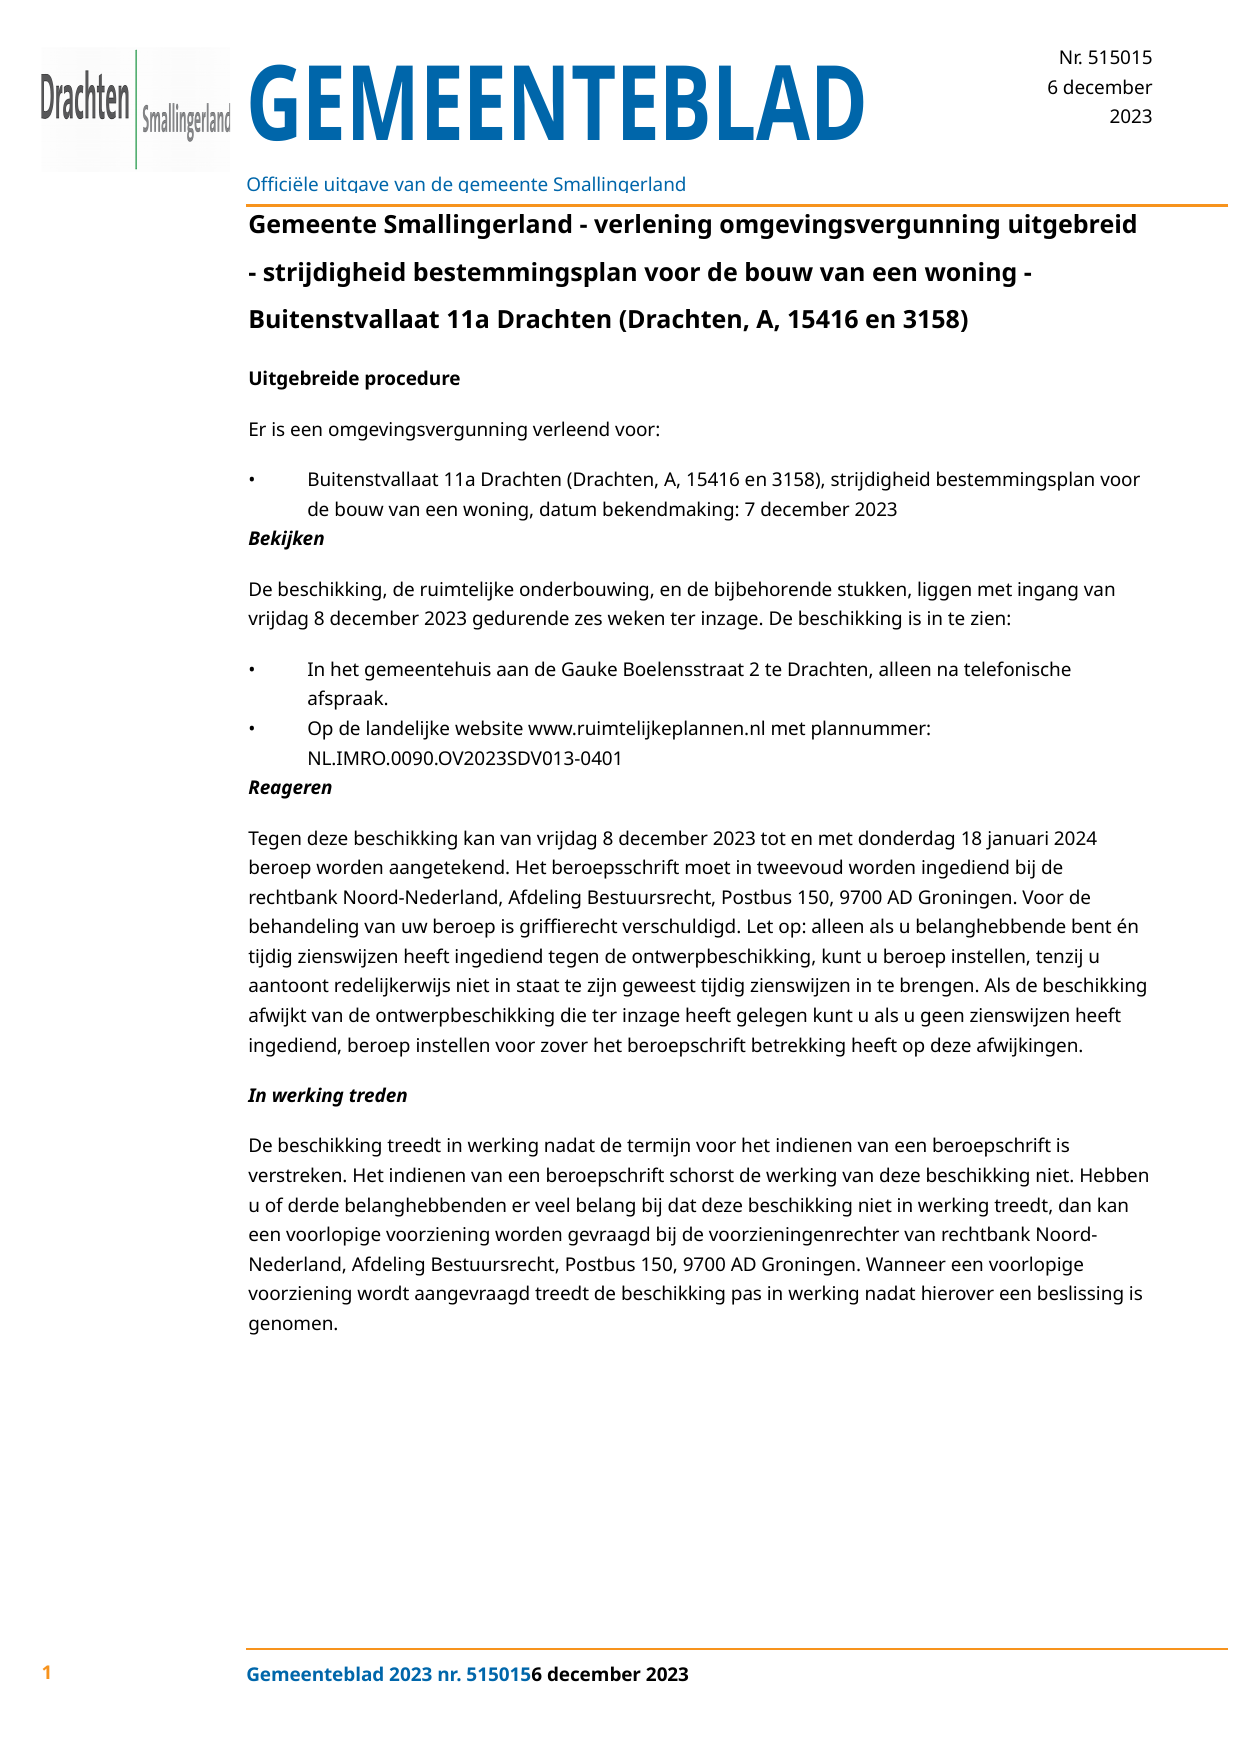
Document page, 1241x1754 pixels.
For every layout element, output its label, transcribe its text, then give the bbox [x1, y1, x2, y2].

text Gemeente Smallingerland - verlening omgevingsvergunning uitgebreid - strijdigheid bestemmingsplan voor de bouw van een woning - Buitenstvallaat 11a Drachten (Drachten, A, 15416 en 3158) [248, 207, 1152, 336]
text De beschikking, de ruimtelijke onderbouwing, en de bijbehorende stukken, liggen met ingang van vrijdag 8 december 2023 gedurende zes weken ter inzage. De beschikking is in te zien: [248, 576, 1152, 631]
list In het gemeentehuis aan de Gauke Boelensstraat 2 te Drachten, alleen na telefonische afspraak. [248, 656, 1152, 711]
text Reageren [248, 774, 1152, 800]
text Er is een omgevingsvergunning verleend voor: [248, 416, 1152, 442]
text Uitgebreide procedure [248, 366, 1152, 391]
text In werking treden [248, 1082, 1152, 1108]
text Tegen deze beschikking kan van vrijdag 8 december 2023 tot en met donderdag 18 januari 2024 beroep worden aangetekend. Het beroepsschrift moet in tweevoud worden ingediend bij de rechtbank Noord-Nederland, Afdeling Bestuursrecht, Postbus 150, 9700 AD Groningen. Voor de behandeling van uw beroep is griffierecht verschuldigd. Let op: alleen als u belanghebbende bent én tijdig zienswijzen heeft ingediend tegen de ontwerpbeschikking, kunt u beroep instellen, tenzij u aantoont redelijkerwijs niet in staat te zijn geweest tijdig zienswijzen in te brengen. Als de beschikking afwijkt van de ontwerpbeschikking die ter inzage heeft gelegen kunt u als u geen zienswijzen heeft ingediend, beroep instellen voor zover het beroepschrift betrekking heeft op deze afwijkingen. [248, 825, 1152, 1057]
text Bekijken [248, 526, 1152, 551]
list Buitenstvallaat 11a Drachten (Drachten, A, 15416 en 3158), strijdigheid bestemmingsplan voor de bouw van een woning, datum bekendmaking: 7 december 2023 [248, 466, 1152, 522]
picture [41, 47, 231, 172]
list Op de landelijke website www.ruimtelijkeplannen.nl met plannummer: NL.IMRO.0090.OV2023SDV013-0401 [248, 715, 1152, 770]
text De beschikking treedt in werking nadat de termijn voor het indienen van een beroepschrift is verstreken. Het indienen van een beroepschrift schorst de werking van deze beschikking niet. Hebben u of derde belanghebbenden er veel belang bij dat deze beschikking niet in werking treedt, dan kan een voorlopige voorziening worden gevraagd bij de voorzieningenrechter van rechtbank Noord-Nederland, Afdeling Bestuursrecht, Postbus 150, 9700 AD Groningen. Wanneer een voorlopige voorziening wordt aangevraagd treedt de beschikking pas in werking nadat hierover een beslissing is genomen. [248, 1133, 1152, 1336]
